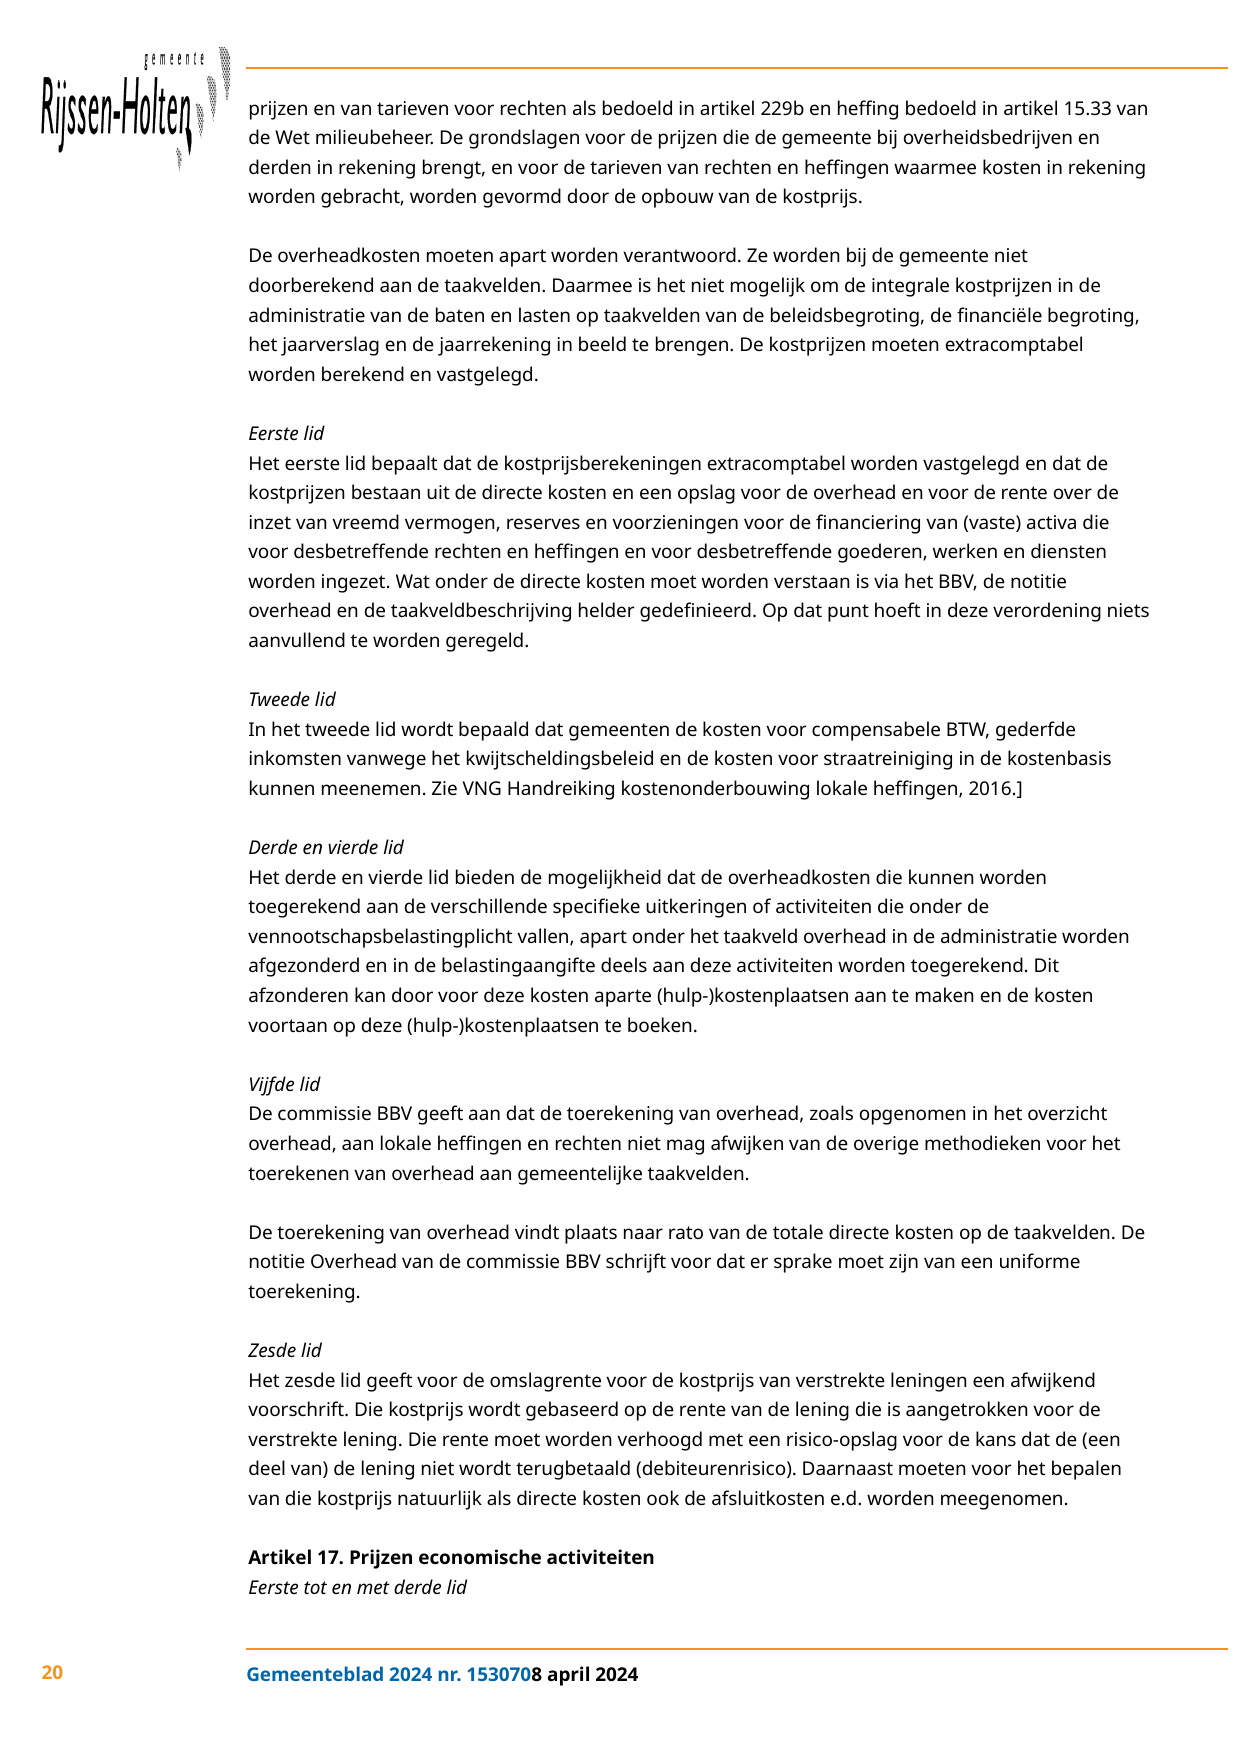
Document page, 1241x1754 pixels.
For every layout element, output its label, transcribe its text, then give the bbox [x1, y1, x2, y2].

text De commissie BBV geeft aan dat de toerekening van overhead, zoals opgenomen in het overzicht overhead, aan lokale heffingen en rechten niet mag afwijken van de overige methodieken voor het toerekenen van overhead aan gemeentelijke taakvelden. [248, 1101, 1152, 1186]
text Artikel 17. Prijzen economische activiteiten [248, 1544, 1152, 1570]
text Het zesde lid geeft voor de omslagrente voor de kostprijs van verstrekte leningen een afwijkend voorschrift. Die kostprijs wordt gebaseerd op de rente van de lening die is aangetrokken voor de verstrekte lening. Die rente moet worden verhoogd met een risico-opslag voor de kans dat de (een deel van) de lening niet wordt terugbetaald (debiteurenrisico). Daarnaast moeten voor het bepalen van die kostprijs natuurlijk als directe kosten ook de afsluitkosten e.d. worden meegenomen. [248, 1367, 1152, 1511]
text De overheadkosten moeten apart worden verantwoord. Ze worden bij de gemeente niet doorberekend aan de taakvelden. Daarmee is het niet mogelijk om de integrale kostprijzen in de administratie van de baten en lasten op taakvelden van de beleidsbegroting, de financiële begroting, het jaarverslag en de jaarrekening in beeld te brengen. De kostprijzen moeten extracomptabel worden berekend en vastgelegd. [248, 243, 1152, 387]
text Het derde en vierde lid bieden de mogelijkheid dat de overheadkosten die kunnen worden toegerekend aan de verschillende specifieke uitkeringen of activiteiten die onder de vennootschapsbelastingplicht vallen, apart onder het taakveld overhead in de administratie worden afgezonderd en in de belastingaangifte deels aan deze activiteiten worden toegerekend. Dit afzonderen kan door voor deze kosten aparte (hulp-)kostenplaatsen aan te maken en de kosten voortaan op deze (hulp-)kostenplaatsen te boeken. [248, 864, 1152, 1038]
text Zesde lid [248, 1337, 1152, 1363]
text De toerekening van overhead vindt plaats naar rato van de totale directe kosten op de taakvelden. De notitie Overhead van de commissie BBV schrijft voor dat er sprake moet zijn van een uniforme toerekening. [248, 1219, 1152, 1304]
text Eerste tot en met derde lid [248, 1574, 1152, 1600]
text Vijfde lid [248, 1071, 1152, 1097]
text In het tweede lid wordt bepaald dat gemeenten de kosten voor compensabele BTW, gederfde inkomsten vanwege het kwijtscheldingsbeleid en de kosten voor straatreiniging in de kostenbasis kunnen meenemen. Zie VNG Handreiking kostenonderbouwing lokale heffingen, 2016.] [248, 716, 1152, 801]
text Derde en vierde lid [248, 834, 1152, 860]
text prijzen en van tarieven voor rechten als bedoeld in artikel 229b en heffing bedoeld in artikel 15.33 van de Wet milieubeheer. De grondslagen voor de prijzen die de gemeente bij overheidsbedrijven en derden in rekening brengt, en voor de tarieven van rechten en heffingen waarmee kosten in rekening worden gebracht, worden gevormd door de opbouw van de kostprijs. [248, 95, 1152, 209]
text Eerste lid [248, 420, 1152, 446]
picture [41, 47, 231, 172]
text Tweede lid [248, 686, 1152, 712]
text Het eerste lid bepaalt dat de kostprijsberekeningen extracomptabel worden vastgelegd en dat de kostprijzen bestaan uit de directe kosten en een opslag voor de overhead en voor de rente over de inzet van vreemd vermogen, reserves en voorzieningen voor de financiering van (vaste) activa die voor desbetreffende rechten en heffingen en voor desbetreffende goederen, werken en diensten worden ingezet. Wat onder de directe kosten moet worden verstaan is via het BBV, de notitie overhead en de taakveldbeschrijving helder gedefinieerd. Op dat punt hoeft in deze verordening niets aanvullend te worden geregeld. [248, 450, 1152, 653]
